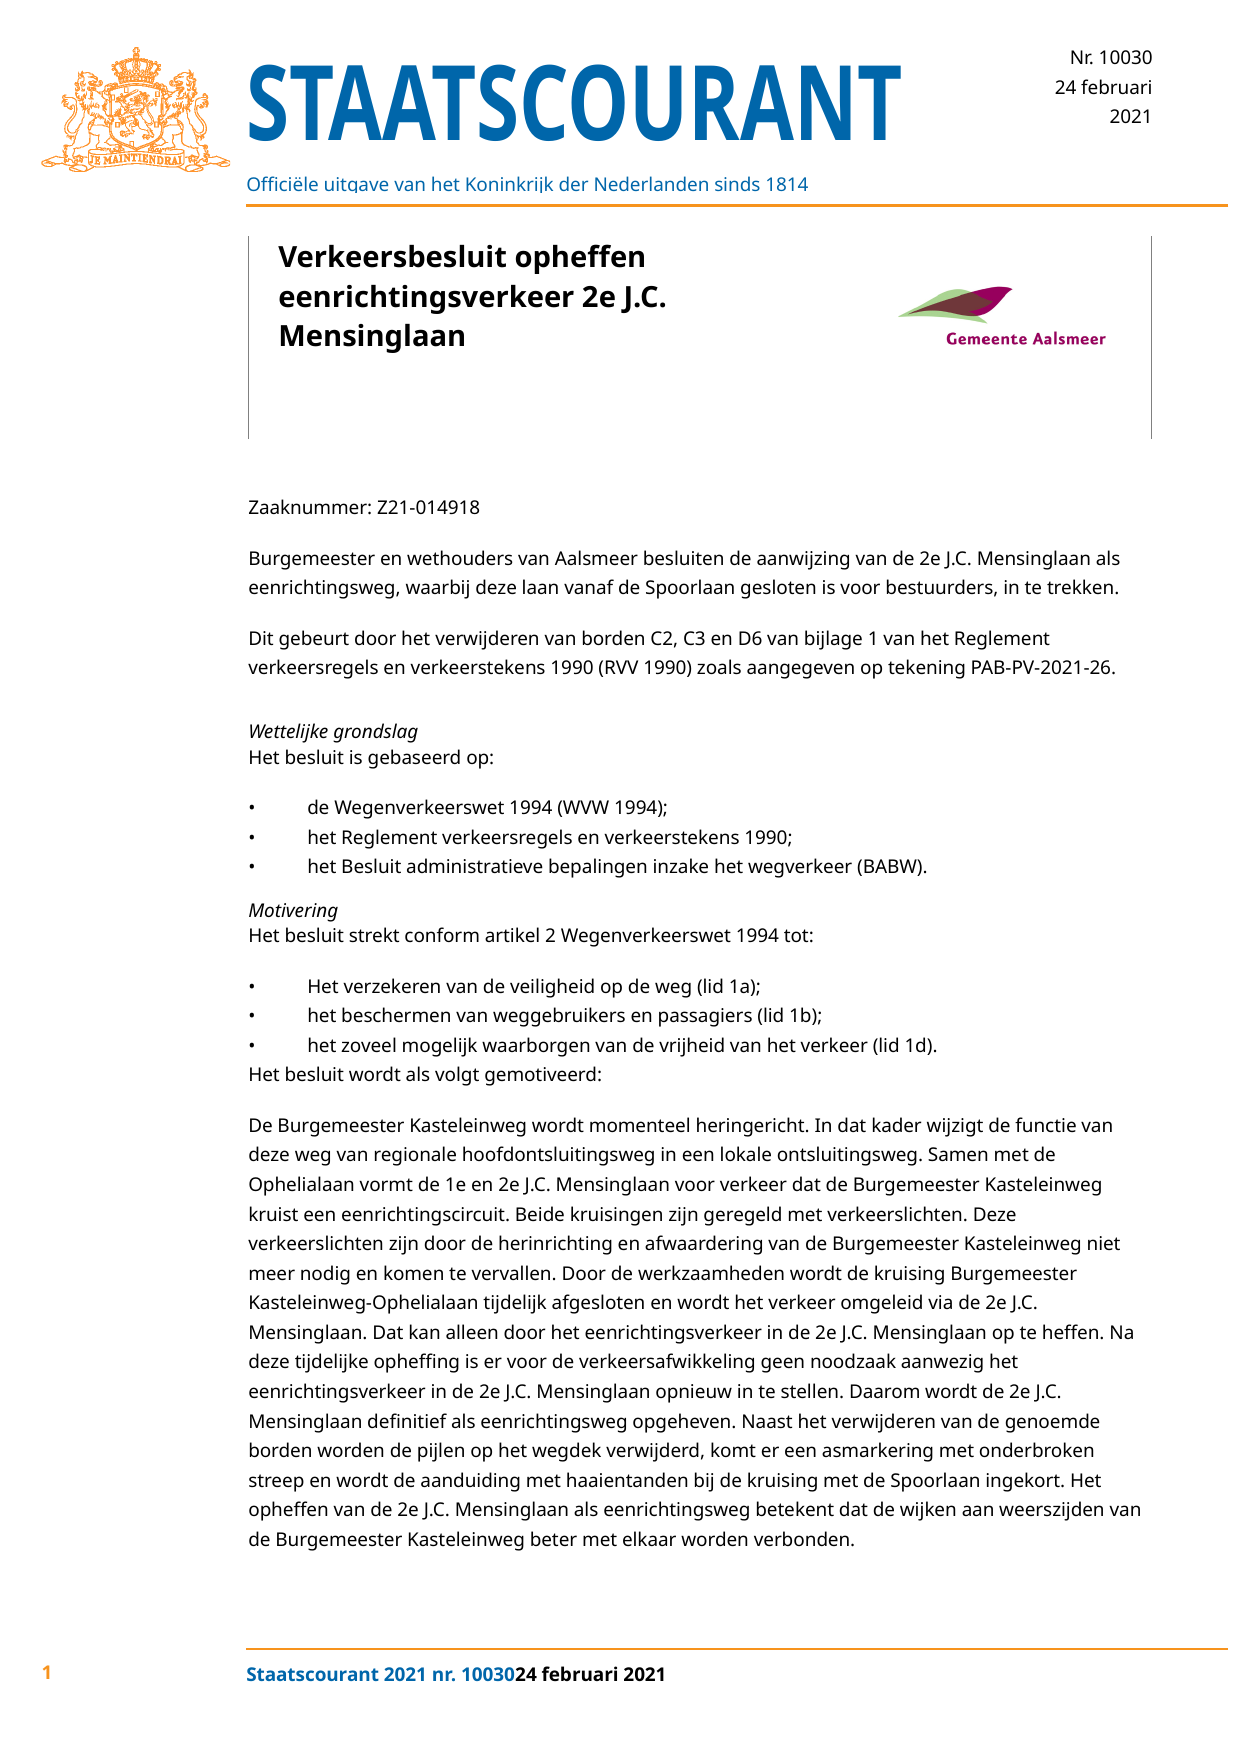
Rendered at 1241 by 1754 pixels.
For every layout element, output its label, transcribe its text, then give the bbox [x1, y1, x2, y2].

list het beschermen van weggebruikers en passagiers (lid 1b); [248, 1002, 1152, 1028]
text De Burgemeester Kasteleinweg wordt momenteel heringericht. In dat kader wijzigt de functie van deze weg van regionale hoofdontsluitingsweg in een lokale ontsluitingsweg. Samen met de Ophelialaan vormt de 1e en 2e J.C. Mensinglaan voor verkeer dat de Burgemeester Kasteleinweg kruist een eenrichtingscircuit. Beide kruisingen zijn geregeld met verkeerslichten. Deze verkeerslichten zijn door de herinrichting en afwaardering van de Burgemeester Kasteleinweg niet meer nodig en komen te vervallen. Door de werkzaamheden wordt de kruising Burgemeester Kasteleinweg-Ophelialaan tijdelijk afgesloten en wordt het verkeer omgeleid via de 2e J.C. Mensinglaan. Dat kan alleen door het eenrichtingsverkeer in de 2e J.C. Mensinglaan op te heffen. Na deze tijdelijke opheffing is er voor de verkeersafwikkeling geen noodzaak aanwezig het eenrichtingsverkeer in de 2e J.C. Mensinglaan opnieuw in te stellen. Daarom wordt de 2e J.C. Mensinglaan definitief als eenrichtingsweg opgeheven. Naast het verwijderen van de genoemde borden worden de pijlen op het wegdek verwijderd, komt er een asmarkering met onderbroken streep en wordt de aanduiding met haaientanden bij de kruising met de Spoorlaan ingekort. Het opheffen van de 2e J.C. Mensinglaan als eenrichtingsweg betekent dat de wijken aan weerszijden van de Burgemeester Kasteleinweg beter met elkaar worden verbonden. [248, 1112, 1152, 1552]
picture [41, 47, 231, 172]
text Het besluit is gebaseerd op: [248, 744, 1152, 770]
list het Besluit administratieve bepalingen inzake het wegverkeer (BABW). [248, 854, 1152, 879]
table_header Verkeersbesluit opheffen eenrichtingsverkeer 2e J.C. Mensinglaan [249, 236, 850, 439]
text Dit gebeurt door het verwijderen van borden C2, C3 en D6 van bijlage 1 van het Reglement verkeersregels en verkeerstekens 1990 (RVV 1990) zoals aangegeven op tekening PAB-PV-2021-26. [248, 625, 1152, 680]
picture [882, 236, 1119, 414]
list het zoveel mogelijk waarborgen van de vrijheid van het verkeer (lid 1d). [248, 1032, 1152, 1058]
text Burgemeester en wethouders van Aalsmeer besluiten de aanwijzing van de 2e J.C. Mensinglaan als eenrichtingsweg, waarbij deze laan vanaf de Spoorlaan gesloten is voor bestuurders, in te trekken. [248, 545, 1152, 600]
table_header [1119, 236, 1151, 413]
list het Reglement verkeersregels en verkeerstekens 1990; [248, 824, 1152, 850]
list de Wegenverkeerswet 1994 (WVW 1994); [248, 794, 1152, 820]
text Motivering [248, 897, 1152, 922]
text Wettelijke grondslag [248, 718, 1152, 744]
table_header [850, 414, 1151, 439]
list Het verzekeren van de veiligheid op de weg (lid 1a); [248, 973, 1152, 999]
text Het besluit strekt conform artikel 2 Wegenverkeerswet 1994 tot: [248, 922, 1152, 948]
text Zaaknummer: Z21-014918 [248, 494, 1152, 520]
table_header [850, 236, 882, 413]
text Het besluit wordt als volgt gemotiveerd: [248, 1062, 1152, 1087]
